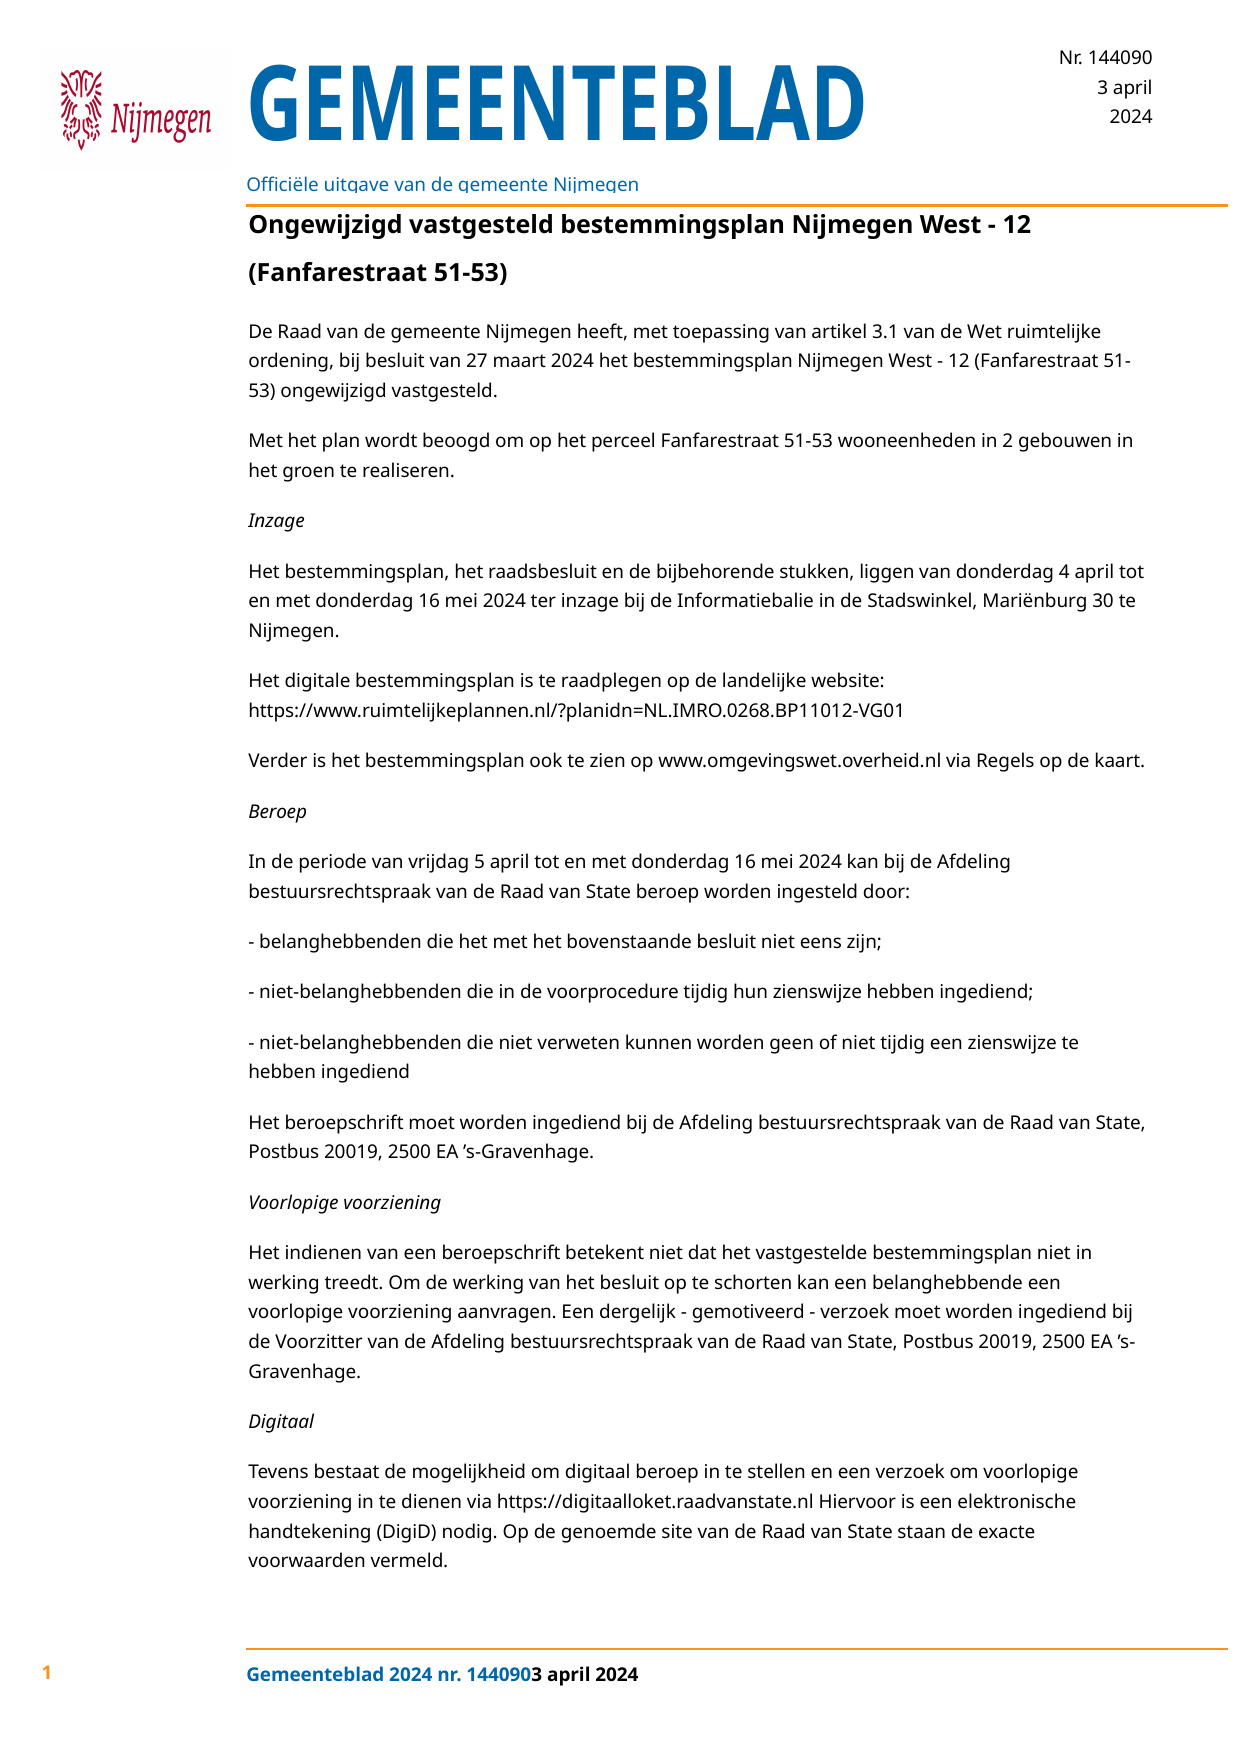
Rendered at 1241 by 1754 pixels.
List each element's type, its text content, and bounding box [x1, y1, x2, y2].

text Verder is het bestemmingsplan ook te zien op www.omgevingswet.overheid.nl via Regels op de kaart. [248, 747, 1152, 773]
text In de periode van vrijdag 5 april tot en met donderdag 16 mei 2024 kan bij de Afdeling bestuursrechtspraak van de Raad van State beroep worden ingesteld door: [248, 848, 1152, 904]
text - belanghebbenden die het met het bovenstaande besluit niet eens zijn; [248, 928, 1152, 954]
picture [41, 47, 231, 172]
text Voorlopige voorziening [248, 1189, 1152, 1215]
text Het beroepschrift moet worden ingediend bij de Afdeling bestuursrechtspraak van de Raad van State, Postbus 20019, 2500 EA ’s-Gravenhage. [248, 1109, 1152, 1164]
text Tevens bestaat de mogelijkheid om digitaal beroep in te stellen en een verzoek om voorlopige voorziening in te dienen via https://digitaalloket.raadvanstate.nl Hiervoor is een elektronische handtekening (DigiD) nodig. Op de genoemde site van de Raad van State staan de exacte voorwaarden vermeld. [248, 1459, 1152, 1573]
text Het indienen van een beroepschrift betekent niet dat het vastgestelde bestemmingsplan niet in werking treedt. Om de werking van het besluit op te schorten kan een belanghebbende een voorlopige voorziening aanvragen. Een dergelijk - gemotiveerd - verzoek moet worden ingediend bij de Voorzitter van de Afdeling bestuursrechtspraak van de Raad van State, Postbus 20019, 2500 EA ’s-Gravenhage. [248, 1239, 1152, 1384]
text De Raad van de gemeente Nijmegen heeft, met toepassing van artikel 3.1 van de Wet ruimtelijke ordening, bij besluit van 27 maart 2024 het bestemmingsplan Nijmegen West - 12 (Fanfarestraat 51-53) ongewijzigd vastgesteld. [248, 318, 1152, 403]
text Beroep [248, 798, 1152, 824]
text Ongewijzigd vastgesteld bestemmingsplan Nijmegen West - 12 (Fanfarestraat 51-53) [248, 207, 1152, 288]
text Het bestemmingsplan, het raadsbesluit en de bijbehorende stukken, liggen van donderdag 4 april tot en met donderdag 16 mei 2024 ter inzage bij de Informatiebalie in de Stadswinkel, Mariënburg 30 te Nijmegen. [248, 558, 1152, 643]
text - niet-belanghebbenden die niet verweten kunnen worden geen of niet tijdig een zienswijze te hebben ingediend [248, 1029, 1152, 1084]
text Met het plan wordt beoogd om op het perceel Fanfarestraat 51-53 wooneenheden in 2 gebouwen in het groen te realiseren. [248, 427, 1152, 483]
text - niet-belanghebbenden die in de voorprocedure tijdig hun zienswijze hebben ingediend; [248, 979, 1152, 1004]
text Digitaal [248, 1408, 1152, 1434]
text Inzage [248, 507, 1152, 533]
text Het digitale bestemmingsplan is te raadplegen op de landelijke website: https://www.ruimtelijkeplannen.nl/?planidn=NL.IMRO.0268.BP11012-VG01 [248, 667, 1152, 723]
